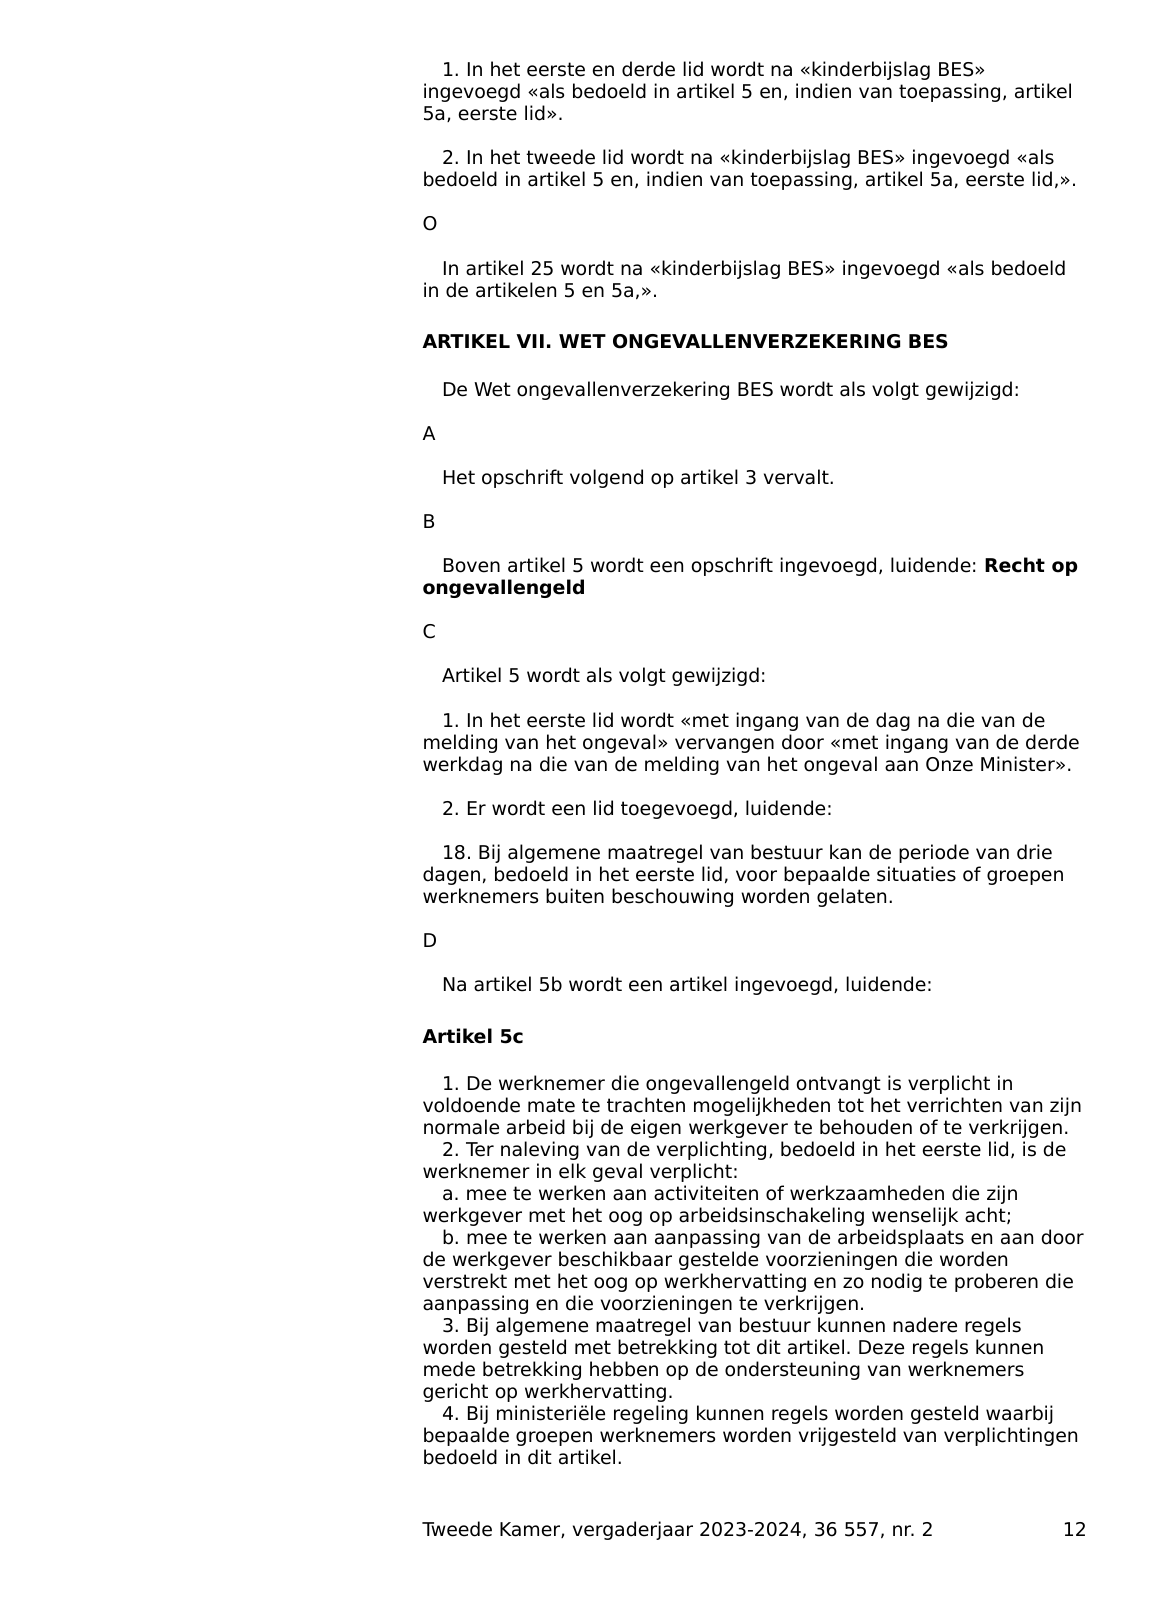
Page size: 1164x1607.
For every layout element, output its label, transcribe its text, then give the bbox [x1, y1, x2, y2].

text A [422, 423, 1087, 444]
text O [422, 213, 1087, 235]
text In artikel 25 wordt na «kinderbijslag BES» ingevoegd «als bedoeld in de artikelen 5 en 5a,». [422, 257, 1087, 301]
text 18. Bij algemene maatregel van bestuur kan de periode van drie dagen, bedoeld in het eerste lid, voor bepaalde situaties of groepen werknemers buiten beschouwing worden gelaten. [422, 842, 1087, 908]
text 2. In het tweede lid wordt na «kinderbijslag BES» ingevoegd «als bedoeld in artikel 5 en, indien van toepassing, artikel 5a, eerste lid,». [422, 147, 1087, 191]
text 1. De werknemer die ongevallengeld ontvangt is verplicht in voldoende mate te trachten mogelijkheden tot het verrichten van zijn normale arbeid bij de eigen werkgever te behouden of te verkrijgen. [422, 1073, 1087, 1139]
text Na artikel 5b wordt een artikel ingevoegd, luidende: [422, 974, 1087, 996]
text Het opschrift volgend op artikel 3 vervalt. [422, 467, 1087, 489]
subtitle Artikel 5c [422, 1026, 1087, 1048]
subtitle ARTIKEL VII. WET ONGEVALLENVERZEKERING BES [422, 331, 1087, 353]
text Boven artikel 5 wordt een opschrift ingevoegd, luidende: Recht op ongevallengeld [422, 555, 1087, 599]
text 4. Bij ministeriële regeling kunnen regels worden gesteld waarbij bepaalde groepen werknemers worden vrijgesteld van verplichtingen bedoeld in dit artikel. [422, 1403, 1087, 1469]
text b. mee te werken aan aanpassing van de arbeidsplaats en aan door de werkgever beschikbaar gestelde voorzieningen die worden verstrekt met het oog op werkhervatting en zo nodig te proberen die aanpassing en die voorzieningen te verkrijgen. [422, 1227, 1087, 1315]
text a. mee te werken aan activiteiten of werkzaamheden die zijn werkgever met het oog op arbeidsinschakeling wenselijk acht; [422, 1183, 1087, 1227]
text B [422, 511, 1087, 533]
text C [422, 621, 1087, 643]
text 2. Ter naleving van de verplichting, bedoeld in het eerste lid, is de werknemer in elk geval verplicht: [422, 1139, 1087, 1183]
text 2. Er wordt een lid toegevoegd, luidende: [422, 798, 1087, 820]
text 3. Bij algemene maatregel van bestuur kunnen nadere regels worden gesteld met betrekking tot dit artikel. Deze regels kunnen mede betrekking hebben op de ondersteuning van werknemers gericht op werkhervatting. [422, 1315, 1087, 1403]
text De Wet ongevallenverzekering BES wordt als volgt gewijzigd: [422, 378, 1087, 400]
text D [422, 930, 1087, 952]
text Artikel 5 wordt als volgt gewijzigd: [422, 665, 1087, 687]
text 1. In het eerste lid wordt «met ingang van de dag na die van de melding van het ongeval» vervangen door «met ingang van de derde werkdag na die van de melding van het ongeval aan Onze Minister». [422, 709, 1087, 776]
text 1. In het eerste en derde lid wordt na «kinderbijslag BES» ingevoegd «als bedoeld in artikel 5 en, indien van toepassing, artikel 5a, eerste lid». [422, 59, 1087, 125]
